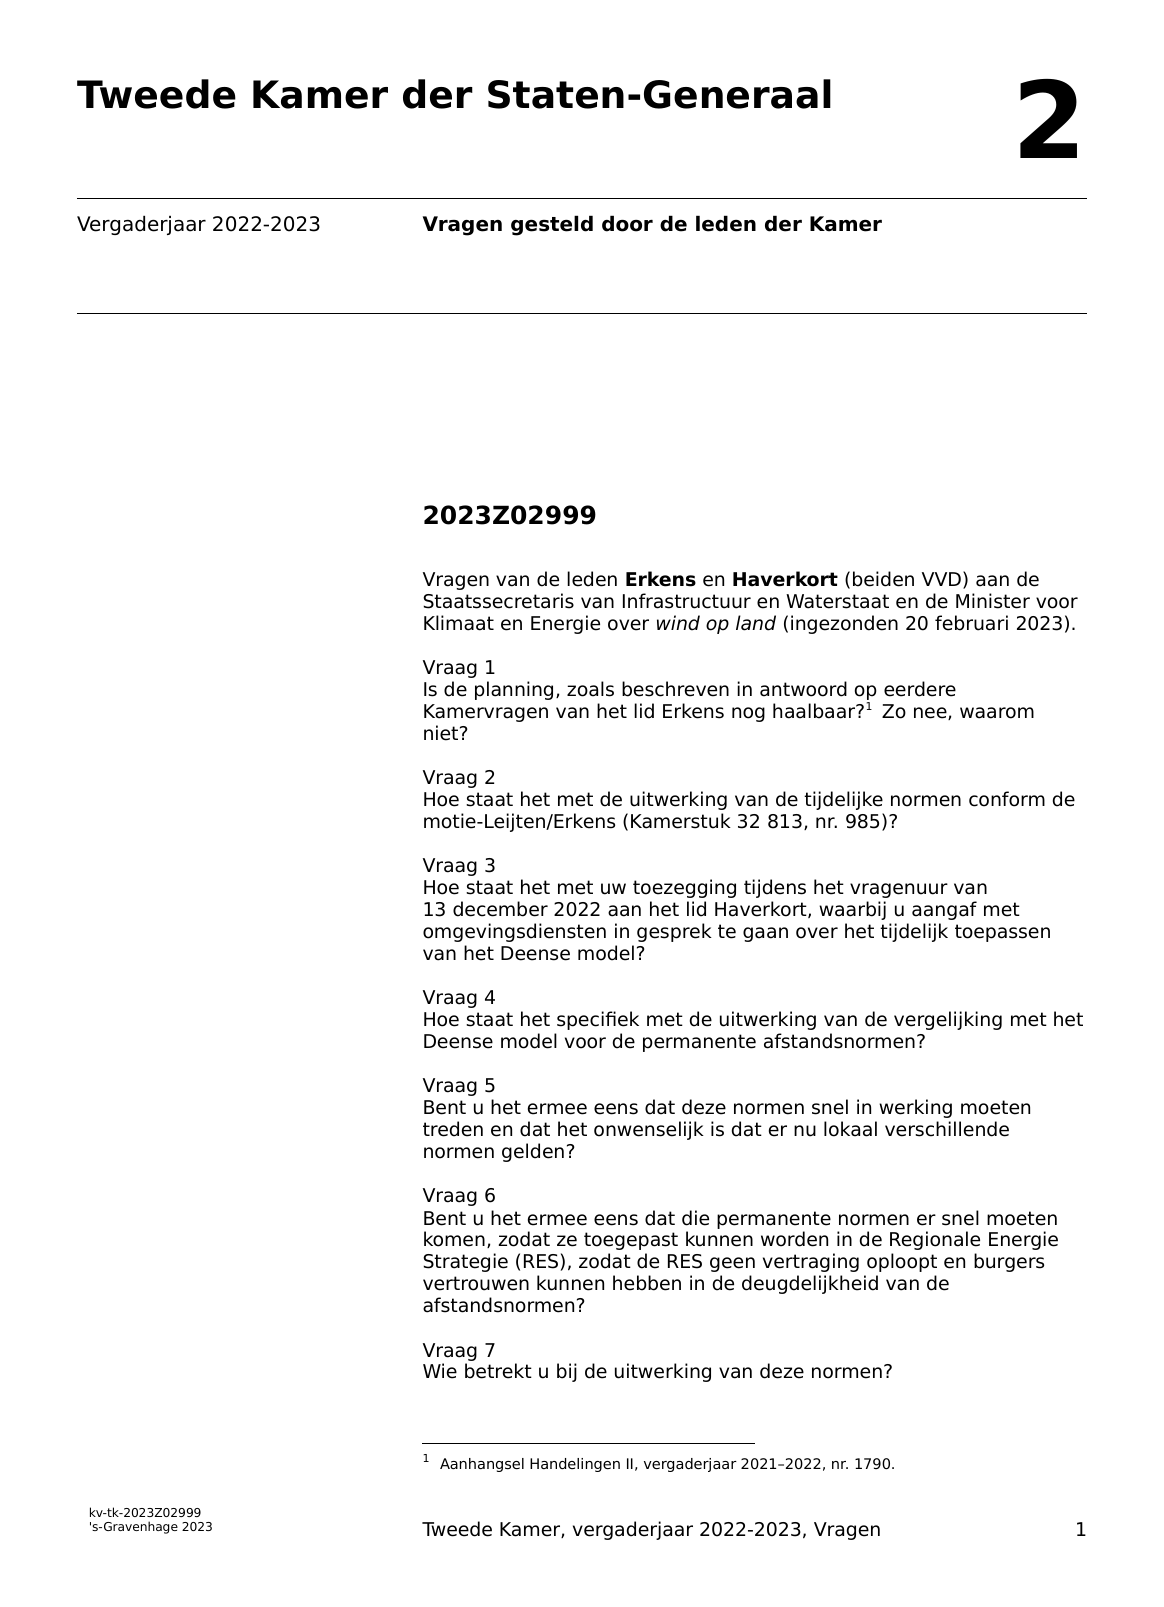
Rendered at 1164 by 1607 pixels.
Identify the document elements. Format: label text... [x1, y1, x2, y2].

text Vraag 5 [422, 1075, 1087, 1097]
text Bent u het ermee eens dat deze normen snel in werking moeten treden en dat het onwenselijk is dat er nu lokaal verschillende normen gelden? [422, 1097, 1087, 1163]
text Wie betrekt u bij de uitwerking van deze normen? [422, 1361, 1087, 1383]
text Bent u het ermee eens dat die permanente normen er snel moeten komen, zodat ze toegepast kunnen worden in de Regionale Energie Strategie (RES), zodat de RES geen vertraging oploopt en burgers vertrouwen kunnen hebben in de deugdelijkheid van de afstandsnormen? [422, 1207, 1087, 1317]
text Vraag 2 [422, 767, 1087, 789]
text Vraag 4 [422, 987, 1087, 1009]
text kv-tk-2023Z02999 [88, 1506, 323, 1520]
table_cell Vergaderjaar 2022-2023 [77, 199, 422, 313]
table_header Tweede Kamer der Staten-Generaal [77, 59, 886, 198]
table_cell Vragen gesteld door de leden der Kamer [422, 199, 1087, 313]
table_header 2 [886, 59, 1087, 198]
text Vraag 6 [422, 1185, 1087, 1207]
text Vraag 1 [422, 657, 1087, 679]
text 2023Z02999 [422, 501, 1087, 531]
text Vraag 7 [422, 1339, 1087, 1361]
text 's-Gravenhage 2023 [88, 1520, 323, 1534]
text Hoe staat het specifiek met de uitwerking van de vergelijking met het Deense model voor de permanente afstandsnormen? [422, 1009, 1087, 1053]
text Vragen van de leden Erkens en Haverkort (beiden VVD) aan de Staatssecretaris van Infrastructuur en Waterstaat en de Minister voor Klimaat en Energie over wind op land (ingezonden 20 februari 2023). [422, 569, 1087, 635]
text Vraag 3 [422, 855, 1087, 877]
text Hoe staat het met uw toezegging tijdens het vragenuur van 13 december 2022 aan het lid Haverkort, waarbij u aangaf met omgevingsdiensten in gesprek te gaan over het tijdelijk toepassen van het Deense model? [422, 877, 1087, 965]
text Is de planning, zoals beschreven in antwoord op eerdere Kamervragen van het lid Erkens nog haalbaar? Zo nee, waarom niet? [422, 679, 1087, 745]
text Aanhangsel Handelingen II, vergaderjaar 2021–2022, nr. 1790. [422, 1452, 1087, 1474]
text Hoe staat het met de uitwerking van de tijdelijke normen conform de motie-Leijten/Erkens (Kamerstuk 32 813, nr. 985)? [422, 789, 1087, 833]
